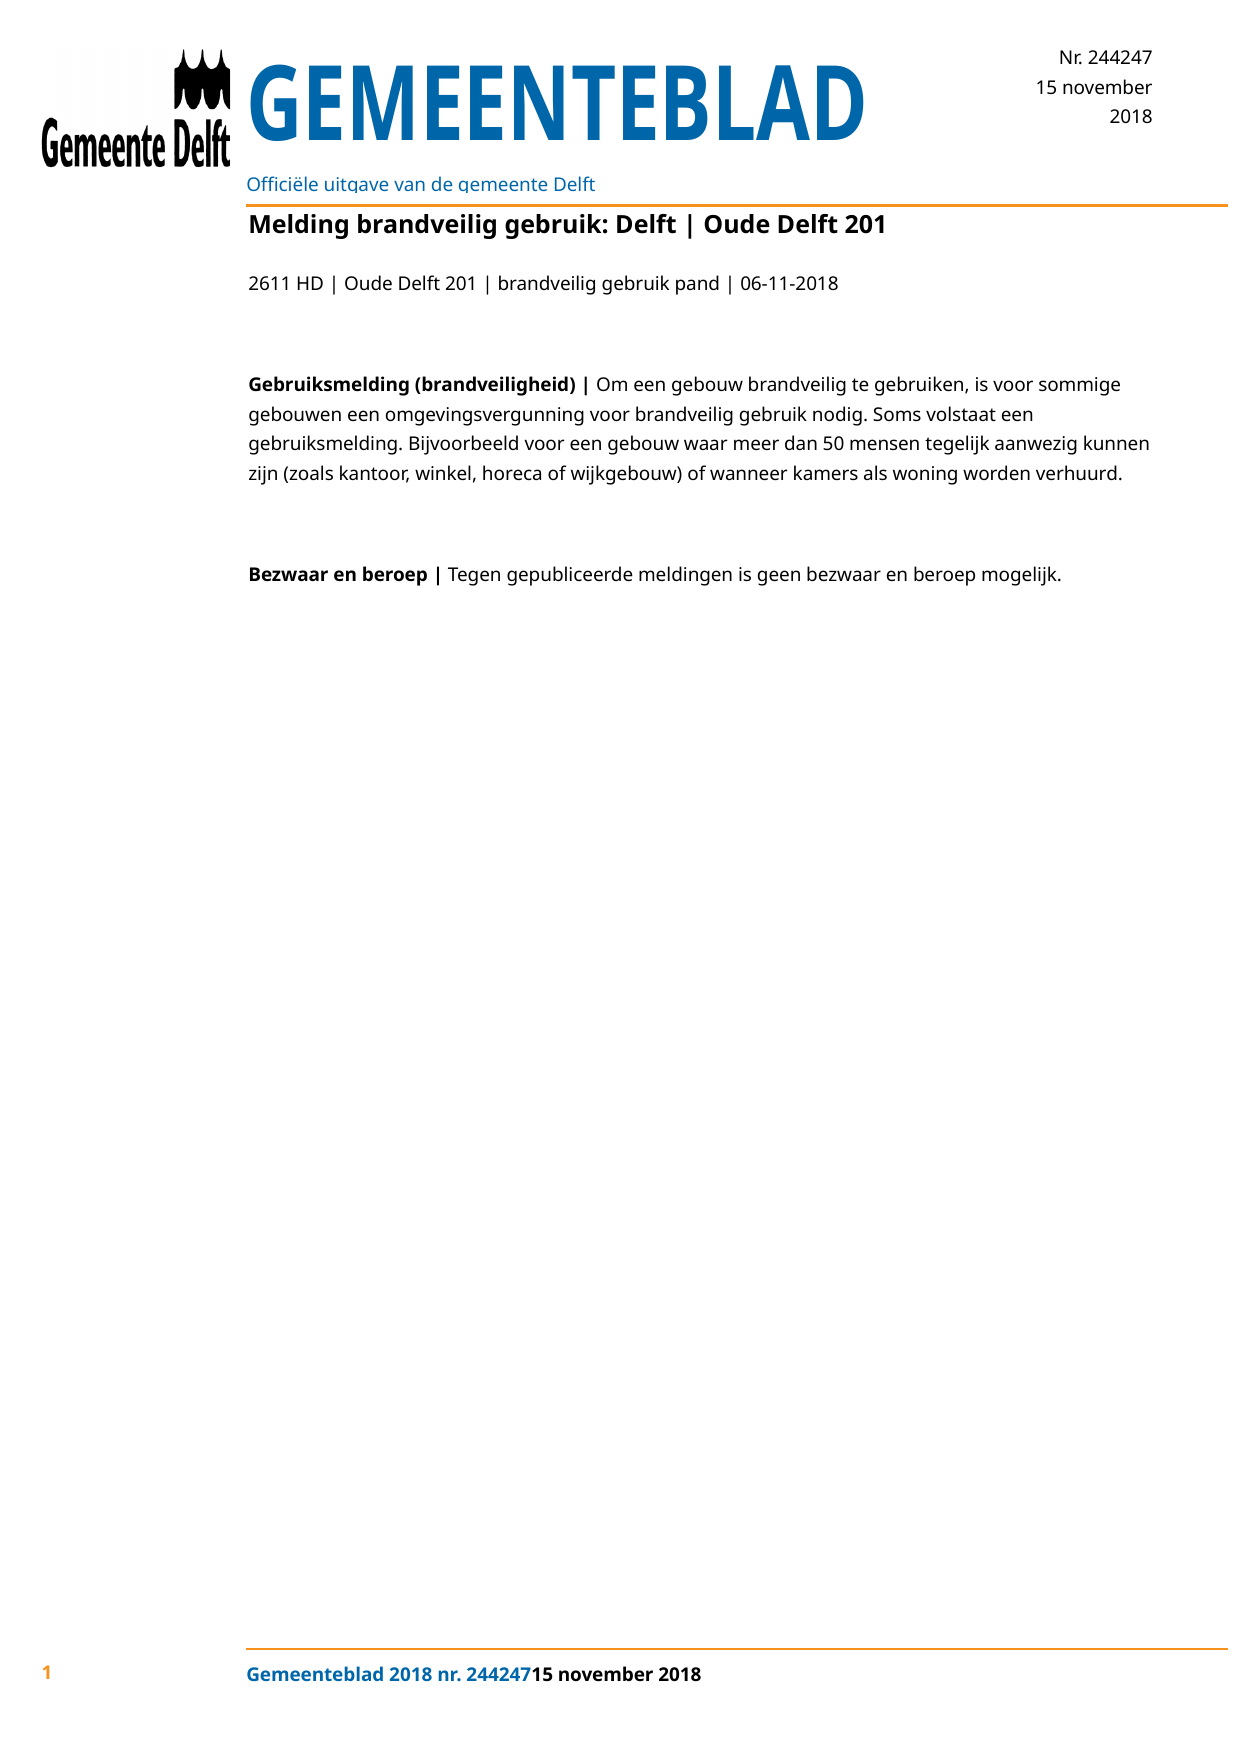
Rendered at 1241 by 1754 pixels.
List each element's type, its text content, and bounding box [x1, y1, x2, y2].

text Bezwaar en beroep | Tegen gepubliceerde meldingen is geen bezwaar en beroep mogelijk. [248, 561, 1152, 586]
text Melding brandveilig gebruik: Delft | Oude Delft 201 [248, 207, 1152, 241]
text Gebruiksmelding (brandveiligheid) | Om een gebouw brandveilig te gebruiken, is voor sommige gebouwen een omgevingsvergunning voor brandveilig gebruik nodig. Soms volstaat een gebruiksmelding. Bijvoorbeeld voor een gebouw waar meer dan 50 mensen tegelijk aanwezig kunnen zijn (zoals kantoor, winkel, horeca of wijkgebouw) of wanneer kamers als woning worden verhuurd. [248, 371, 1152, 486]
text 2611 HD | Oude Delft 201 | brandveilig gebruik pand | 06-11-2018 [248, 270, 1152, 296]
picture [41, 47, 231, 172]
